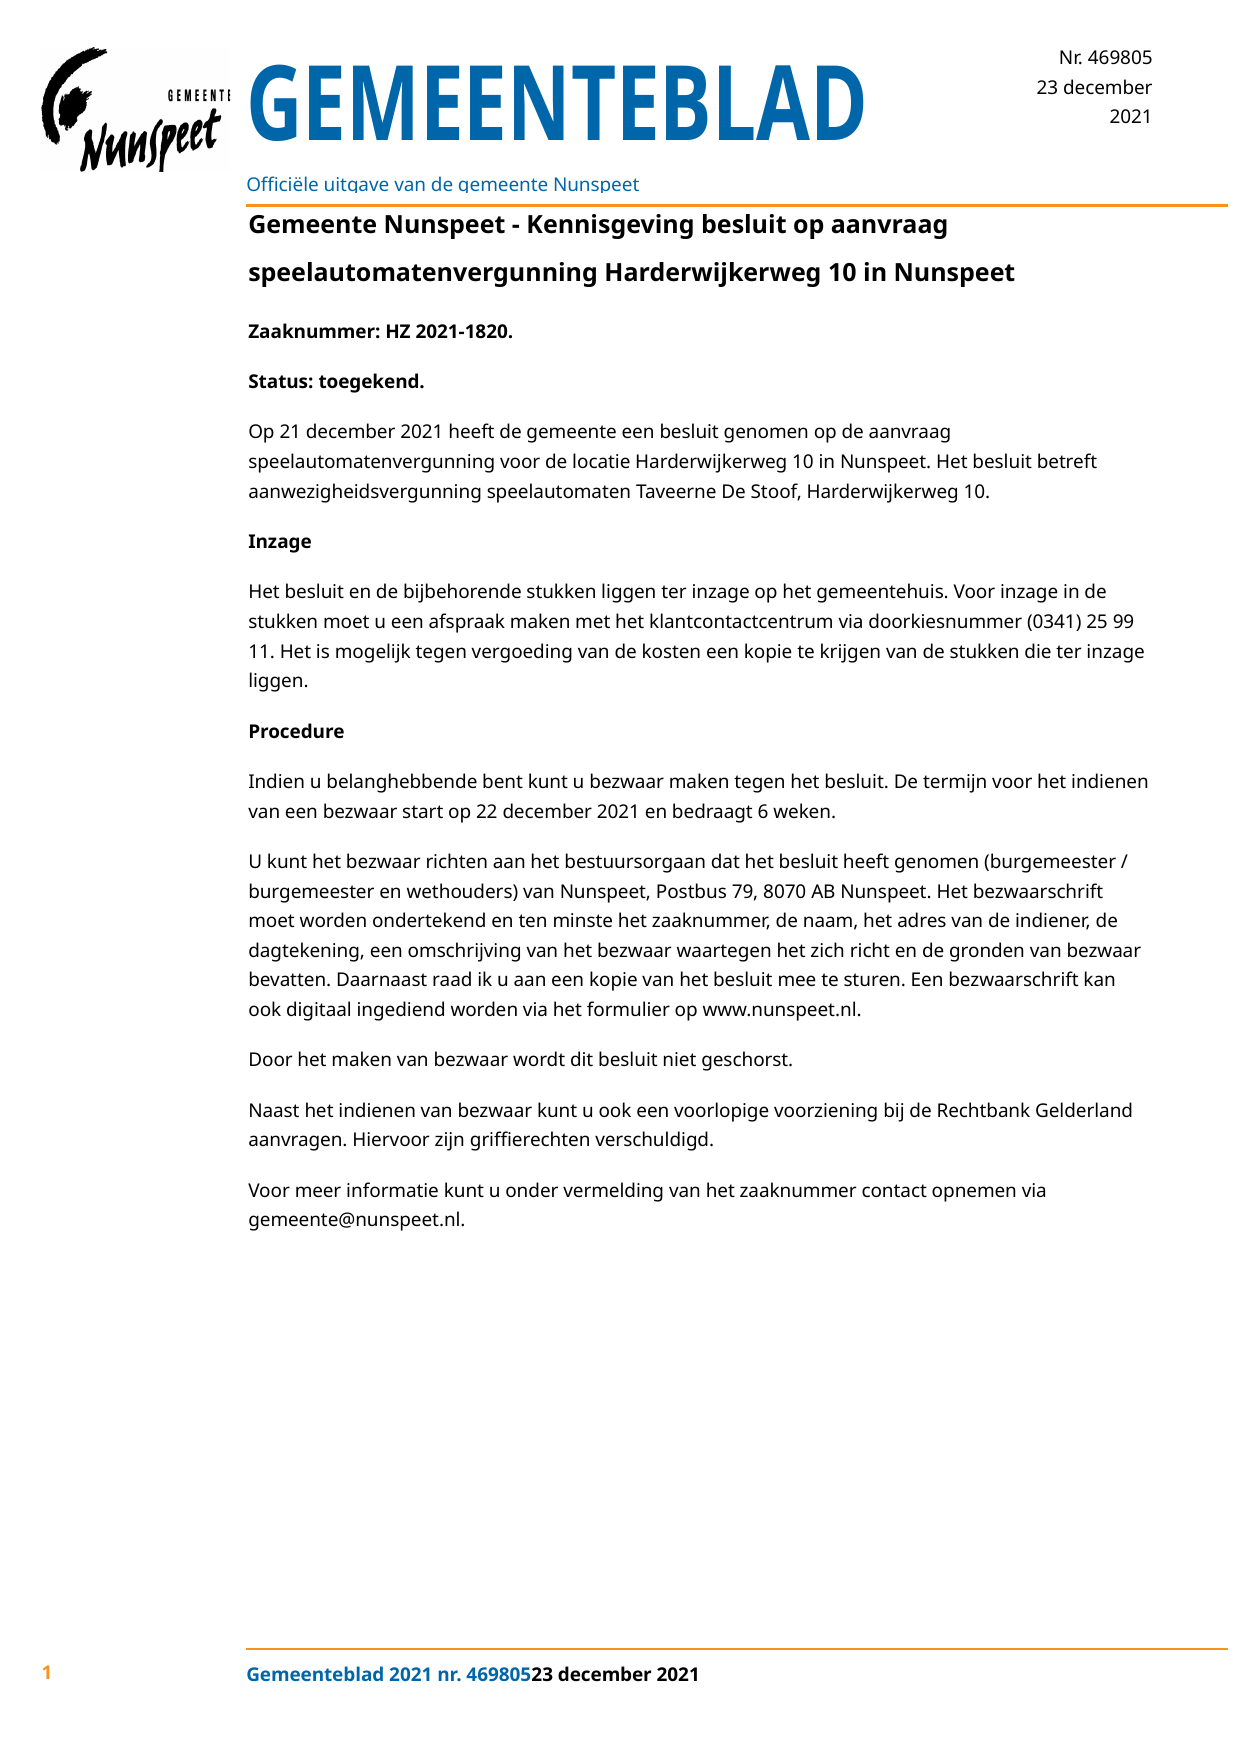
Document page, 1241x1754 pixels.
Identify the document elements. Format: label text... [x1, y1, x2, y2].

text Door het maken van bezwaar wordt dit besluit niet geschorst. [248, 1047, 1152, 1072]
text Procedure [248, 718, 1152, 744]
text Indien u belanghebbende bent kunt u bezwaar maken tegen het besluit. De termijn voor het indienen van een bezwaar start op 22 december 2021 en bedraagt 6 weken. [248, 768, 1152, 824]
text Gemeente Nunspeet - Kennisgeving besluit op aanvraag speelautomatenvergunning Harderwijkerweg 10 in Nunspeet [248, 207, 1152, 288]
text Inzage [248, 528, 1152, 554]
text Op 21 december 2021 heeft de gemeente een besluit genomen op de aanvraag speelautomatenvergunning voor de locatie Harderwijkerweg 10 in Nunspeet. Het besluit betreft aanwezigheidsvergunning speelautomaten Taveerne De Stoof, Harderwijkerweg 10. [248, 419, 1152, 504]
text Voor meer informatie kunt u onder vermelding van het zaaknummer contact opnemen via gemeente@nunspeet.nl. [248, 1177, 1152, 1232]
text Naast het indienen van bezwaar kunt u ook een voorlopige voorziening bij de Rechtbank Gelderland aanvragen. Hiervoor zijn griffierechten verschuldigd. [248, 1097, 1152, 1152]
text Het besluit en de bijbehorende stukken liggen ter inzage op het gemeentehuis. Voor inzage in de stukken moet u een afspraak maken met het klantcontactcentrum via doorkiesnummer (0341) 25 99 11. Het is mogelijk tegen vergoeding van de kosten een kopie te krijgen van de stukken die ter inzage liggen. [248, 579, 1152, 693]
text U kunt het bezwaar richten aan het bestuursorgaan dat het besluit heeft genomen (burgemeester / burgemeester en wethouders) van Nunspeet, Postbus 79, 8070 AB Nunspeet. Het bezwaarschrift moet worden ondertekend en ten minste het zaaknummer, de naam, het adres van de indiener, de dagtekening, een omschrijving van het bezwaar waartegen het zich richt en de gronden van bezwaar bevatten. Daarnaast raad ik u aan een kopie van het besluit mee te sturen. Een bezwaarschrift kan ook digitaal ingediend worden via het formulier op www.nunspeet.nl. [248, 848, 1152, 1022]
picture [41, 47, 231, 172]
text Status: toegekend. [248, 368, 1152, 394]
text Zaaknummer: HZ 2021-1820. [248, 318, 1152, 344]
